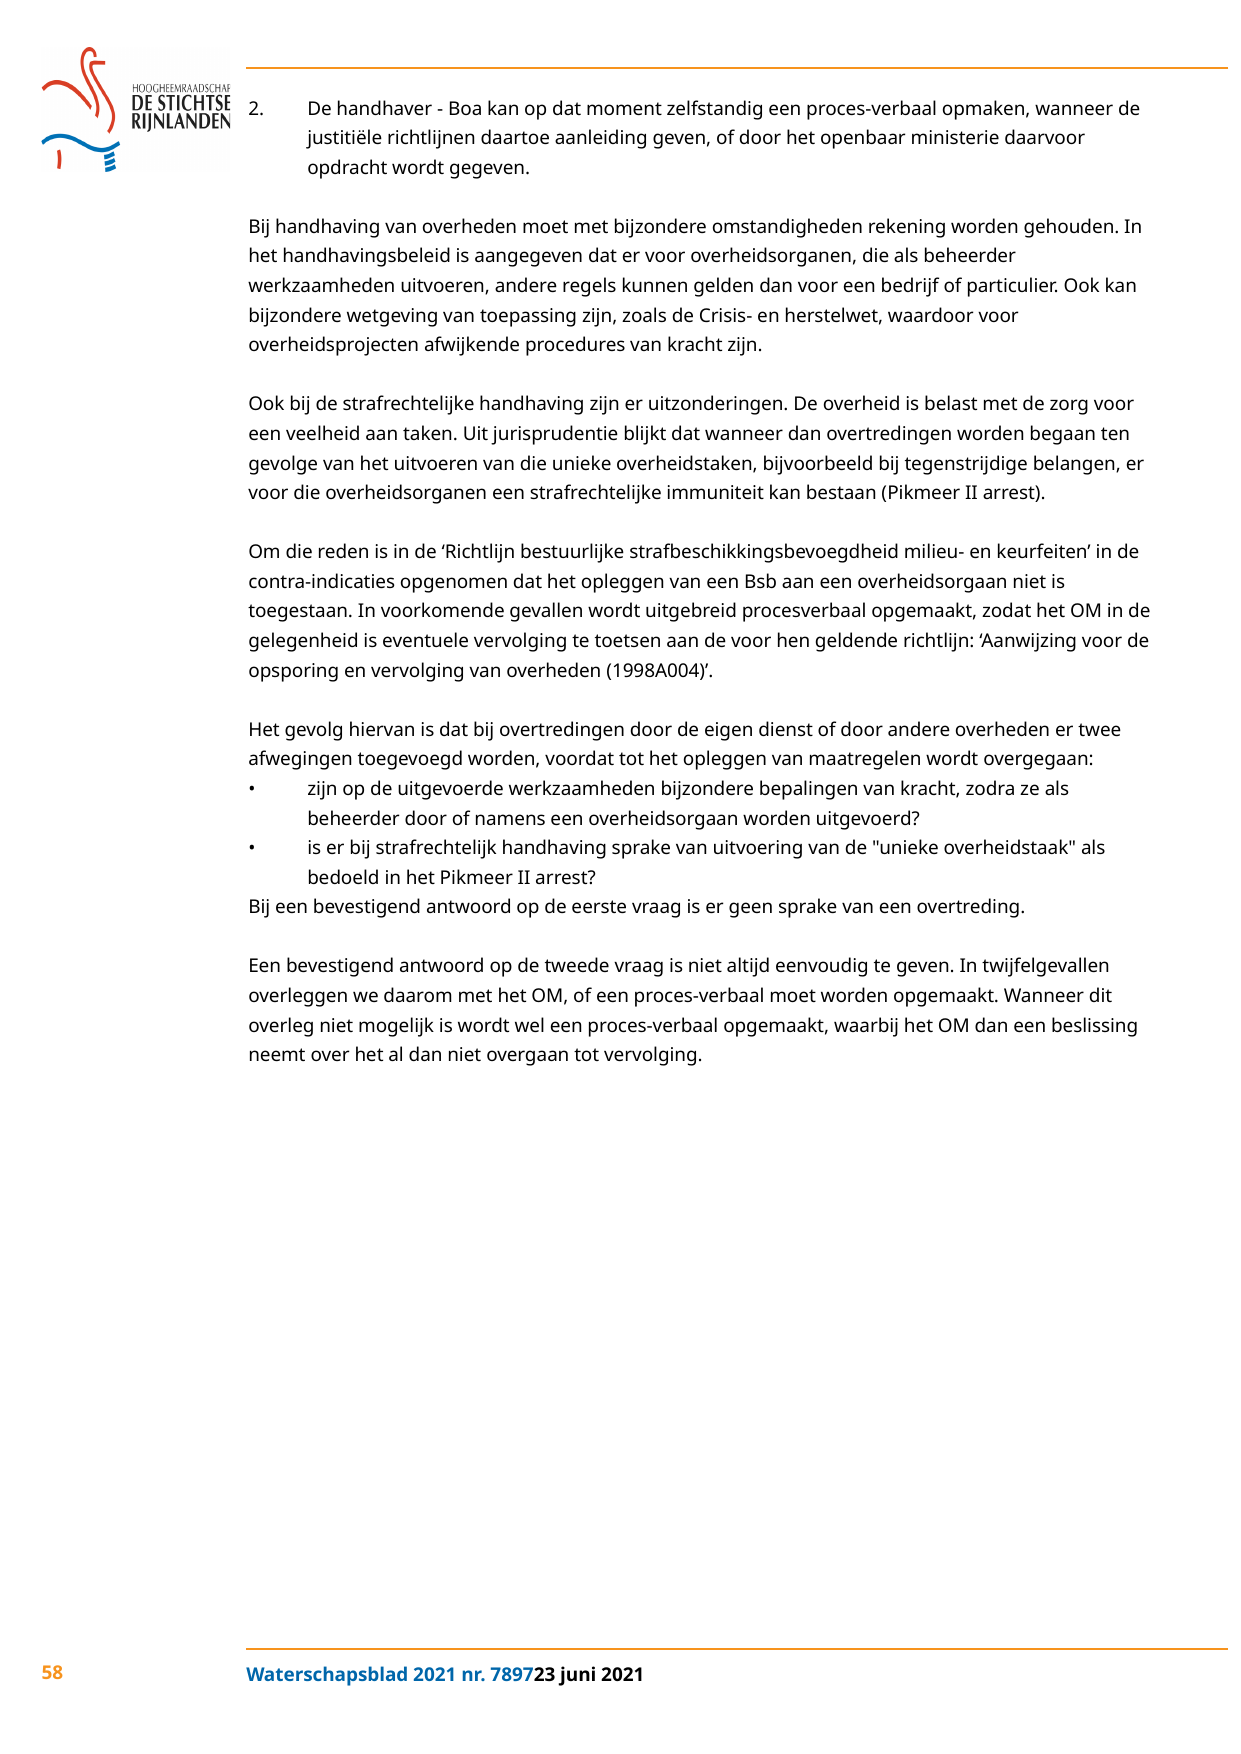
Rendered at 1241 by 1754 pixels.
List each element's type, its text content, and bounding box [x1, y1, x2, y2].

text Bij een bevestigend antwoord op de eerste vraag is er geen sprake van een overtreding. [248, 893, 1152, 919]
list De handhaver - Boa kan op dat moment zelfstandig een proces-verbaal opmaken, wanneer de justitiële richtlijnen daartoe aanleiding geven, of door het openbaar ministerie daarvoor opdracht wordt gegeven. [248, 95, 1152, 180]
text Een bevestigend antwoord op de tweede vraag is niet altijd eenvoudig te geven. In twijfelgevallen overleggen we daarom met het OM, of een proces-verbaal moet worden opgemaakt. Wanneer dit overleg niet mogelijk is wordt wel een proces-verbaal opgemaakt, waarbij het OM dan een beslissing neemt over het al dan niet overgaan tot vervolging. [248, 953, 1152, 1067]
text Om die reden is in de ‘Richtlijn bestuurlijke strafbeschikkingsbevoegdheid milieu- en keurfeiten’ in de contra-indicaties opgenomen dat het opleggen van een Bsb aan een overheidsorgaan niet is toegestaan. In voorkomende gevallen wordt uitgebreid procesverbaal opgemaakt, zodat het OM in de gelegenheid is eventuele vervolging te toetsen aan de voor hen geldende richtlijn: ‘Aanwijzing voor de opsporing en vervolging van overheden (1998A004)’. [248, 538, 1152, 683]
picture [41, 47, 231, 172]
text Ook bij de strafrechtelijke handhaving zijn er uitzonderingen. De overheid is belast met de zorg voor een veelheid aan taken. Uit jurisprudentie blijkt dat wanneer dan overtredingen worden begaan ten gevolge van het uitvoeren van die unieke overheidstaken, bijvoorbeeld bij tegenstrijdige belangen, er voor die overheidsorganen een strafrechtelijke immuniteit kan bestaan (Pikmeer II arrest). [248, 391, 1152, 505]
text Bij handhaving van overheden moet met bijzondere omstandigheden rekening worden gehouden. In het handhavingsbeleid is aangegeven dat er voor overheidsorganen, die als beheerder werkzaamheden uitvoeren, andere regels kunnen gelden dan voor een bedrijf of particulier. Ook kan bijzondere wetgeving van toepassing zijn, zoals de Crisis- en herstelwet, waardoor voor overheidsprojecten afwijkende procedures van kracht zijn. [248, 213, 1152, 357]
list is er bij strafrechtelijk handhaving sprake van uitvoering van de "unieke overheidstaak" als bedoeld in het Pikmeer II arrest? [248, 834, 1152, 890]
list zijn op de uitgevoerde werkzaamheden bijzondere bepalingen van kracht, zodra ze als beheerder door of namens een overheidsorgaan worden uitgevoerd? [248, 775, 1152, 831]
text Het gevolg hiervan is dat bij overtredingen door de eigen dienst of door andere overheden er twee afwegingen toegevoegd worden, voordat tot het opleggen van maatregelen wordt overgegaan: [248, 716, 1152, 771]
